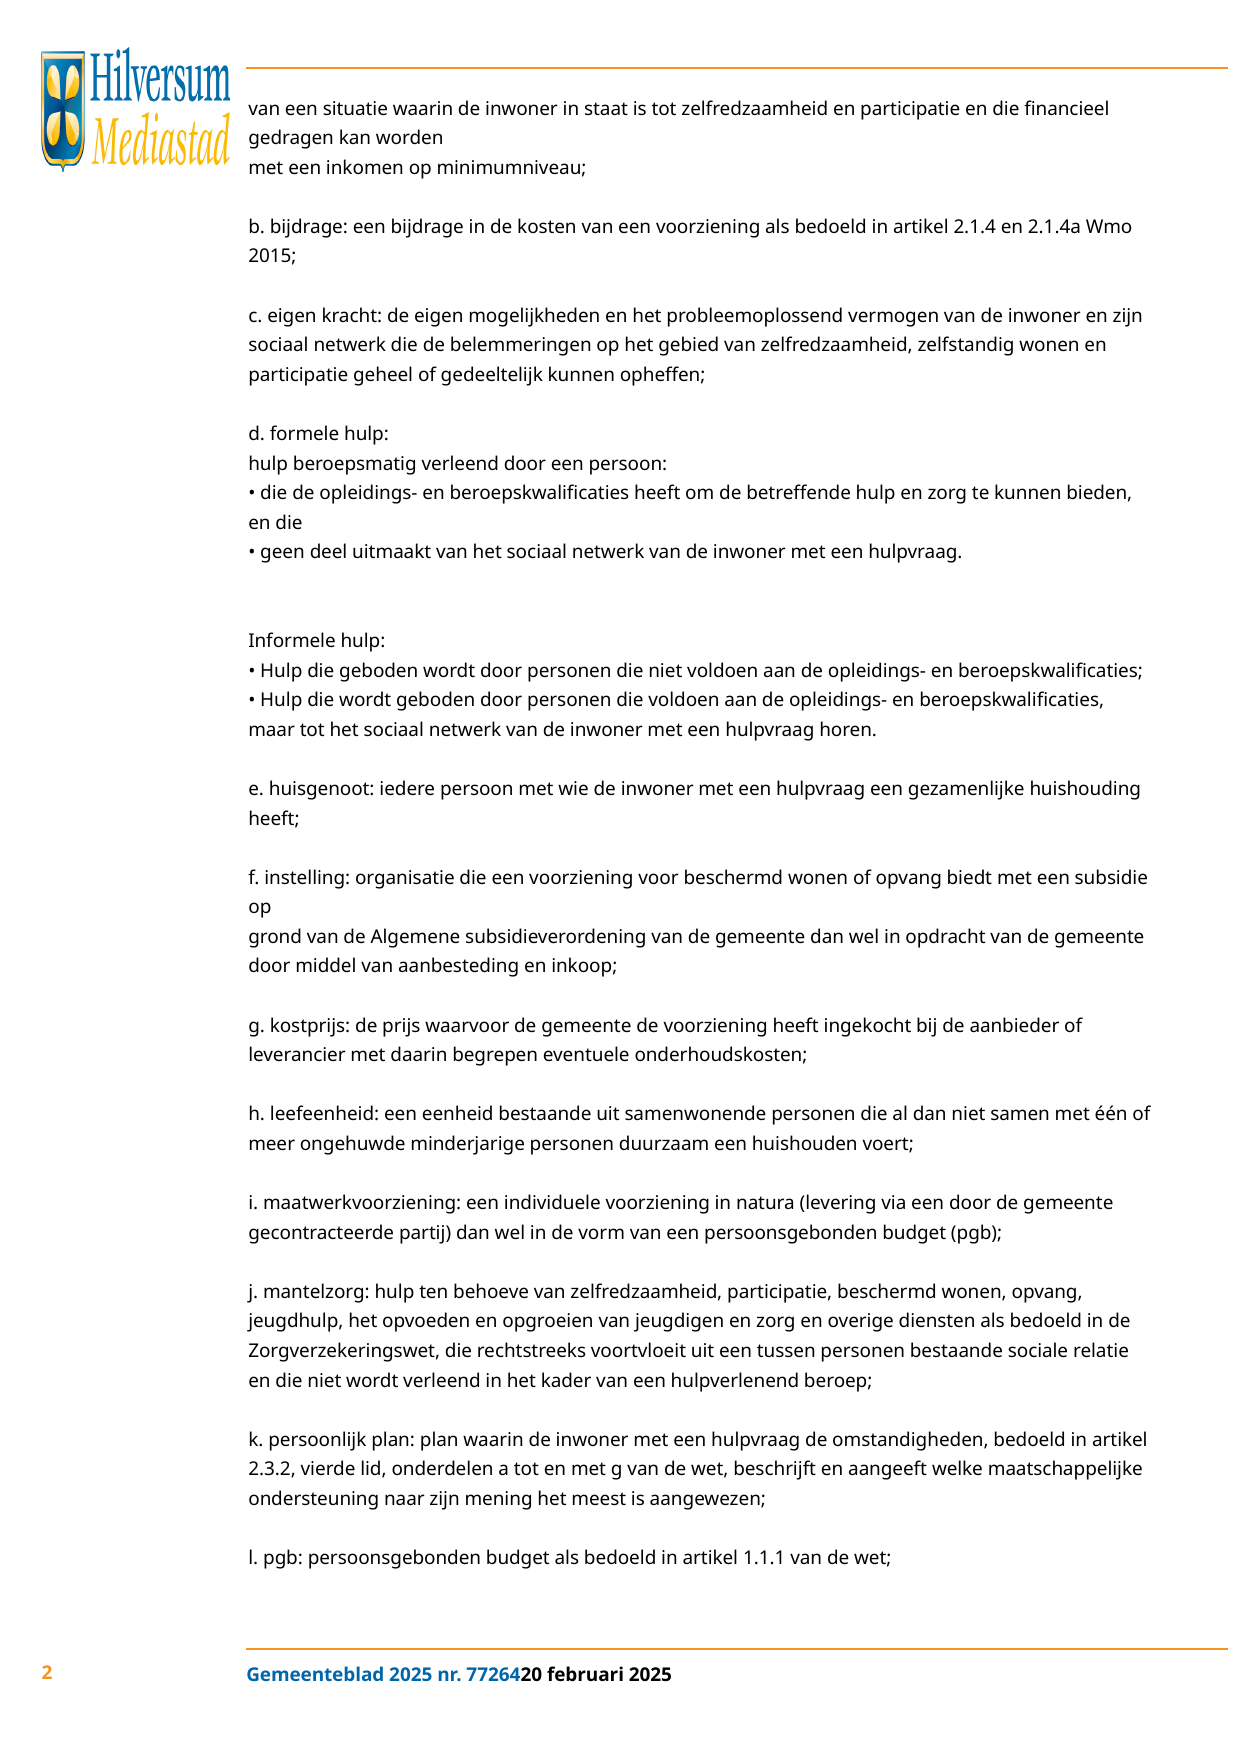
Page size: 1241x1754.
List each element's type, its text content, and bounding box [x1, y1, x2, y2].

text b. bijdrage: een bijdrage in de kosten van een voorziening als bedoeld in artikel 2.1.4 en 2.1.4a Wmo 2015; [248, 213, 1152, 268]
text en die [248, 509, 1152, 535]
picture [41, 47, 231, 172]
text e. huisgenoot: iedere persoon met wie de inwoner met een hulpvraag een gezamenlijke huishouding heeft; [248, 775, 1152, 831]
text Informele hulp: [248, 627, 1152, 653]
text f. instelling: organisatie die een voorziening voor beschermd wonen of opvang biedt met een subsidie op [248, 864, 1152, 919]
text j. mantelzorg: hulp ten behoeve van zelfredzaamheid, participatie, beschermd wonen, opvang, jeugdhulp, het opvoeden en opgroeien van jeugdigen en zorg en overige diensten als bedoeld in de Zorgverzekeringswet, die rechtstreeks voortvloeit uit een tussen personen bestaande sociale relatie en die niet wordt verleend in het kader van een hulpverlenend beroep; [248, 1278, 1152, 1393]
text h. leefeenheid: een eenheid bestaande uit samenwonende personen die al dan niet samen met één of meer ongehuwde minderjarige personen duurzaam een huishouden voert; [248, 1101, 1152, 1156]
text i. maatwerkvoorziening: een individuele voorziening in natura (levering via een door de gemeente gecontracteerde partij) dan wel in de vorm van een persoonsgebonden budget (pgb); [248, 1189, 1152, 1245]
text • geen deel uitmaakt van het sociaal netwerk van de inwoner met een hulpvraag. [248, 538, 1152, 564]
text k. persoonlijk plan: plan waarin de inwoner met een hulpvraag de omstandigheden, bedoeld in artikel 2.3.2, vierde lid, onderdelen a tot en met g van de wet, beschrijft en aangeeft welke maatschappelijke ondersteuning naar zijn mening het meest is aangewezen; [248, 1426, 1152, 1511]
text van een situatie waarin de inwoner in staat is tot zelfredzaamheid en participatie en die financieel gedragen kan worden [248, 95, 1152, 150]
text l. pgb: persoonsgebonden budget als bedoeld in artikel 1.1.1 van de wet; [248, 1544, 1152, 1570]
text c. eigen kracht: de eigen mogelijkheden en het probleemoplossend vermogen van de inwoner en zijn sociaal netwerk die de belemmeringen op het gebied van zelfredzaamheid, zelfstandig wonen en participatie geheel of gedeeltelijk kunnen opheffen; [248, 302, 1152, 387]
text grond van de Algemene subsidieverordening van de gemeente dan wel in opdracht van de gemeente door middel van aanbesteding en inkoop; [248, 923, 1152, 978]
text • Hulp die geboden wordt door personen die niet voldoen aan de opleidings- en beroepskwalificaties; [248, 657, 1152, 683]
text hulp beroepsmatig verleend door een persoon: [248, 450, 1152, 476]
text • die de opleidings- en beroepskwalificaties heeft om de betreffende hulp en zorg te kunnen bieden, [248, 479, 1152, 505]
text met een inkomen op minimumniveau; [248, 154, 1152, 180]
text • Hulp die wordt geboden door personen die voldoen aan de opleidings- en beroepskwalificaties, maar tot het sociaal netwerk van de inwoner met een hulpvraag horen. [248, 686, 1152, 742]
text d. formele hulp: [248, 420, 1152, 446]
text g. kostprijs: de prijs waarvoor de gemeente de voorziening heeft ingekocht bij de aanbieder of leverancier met daarin begrepen eventuele onderhoudskosten; [248, 1012, 1152, 1067]
